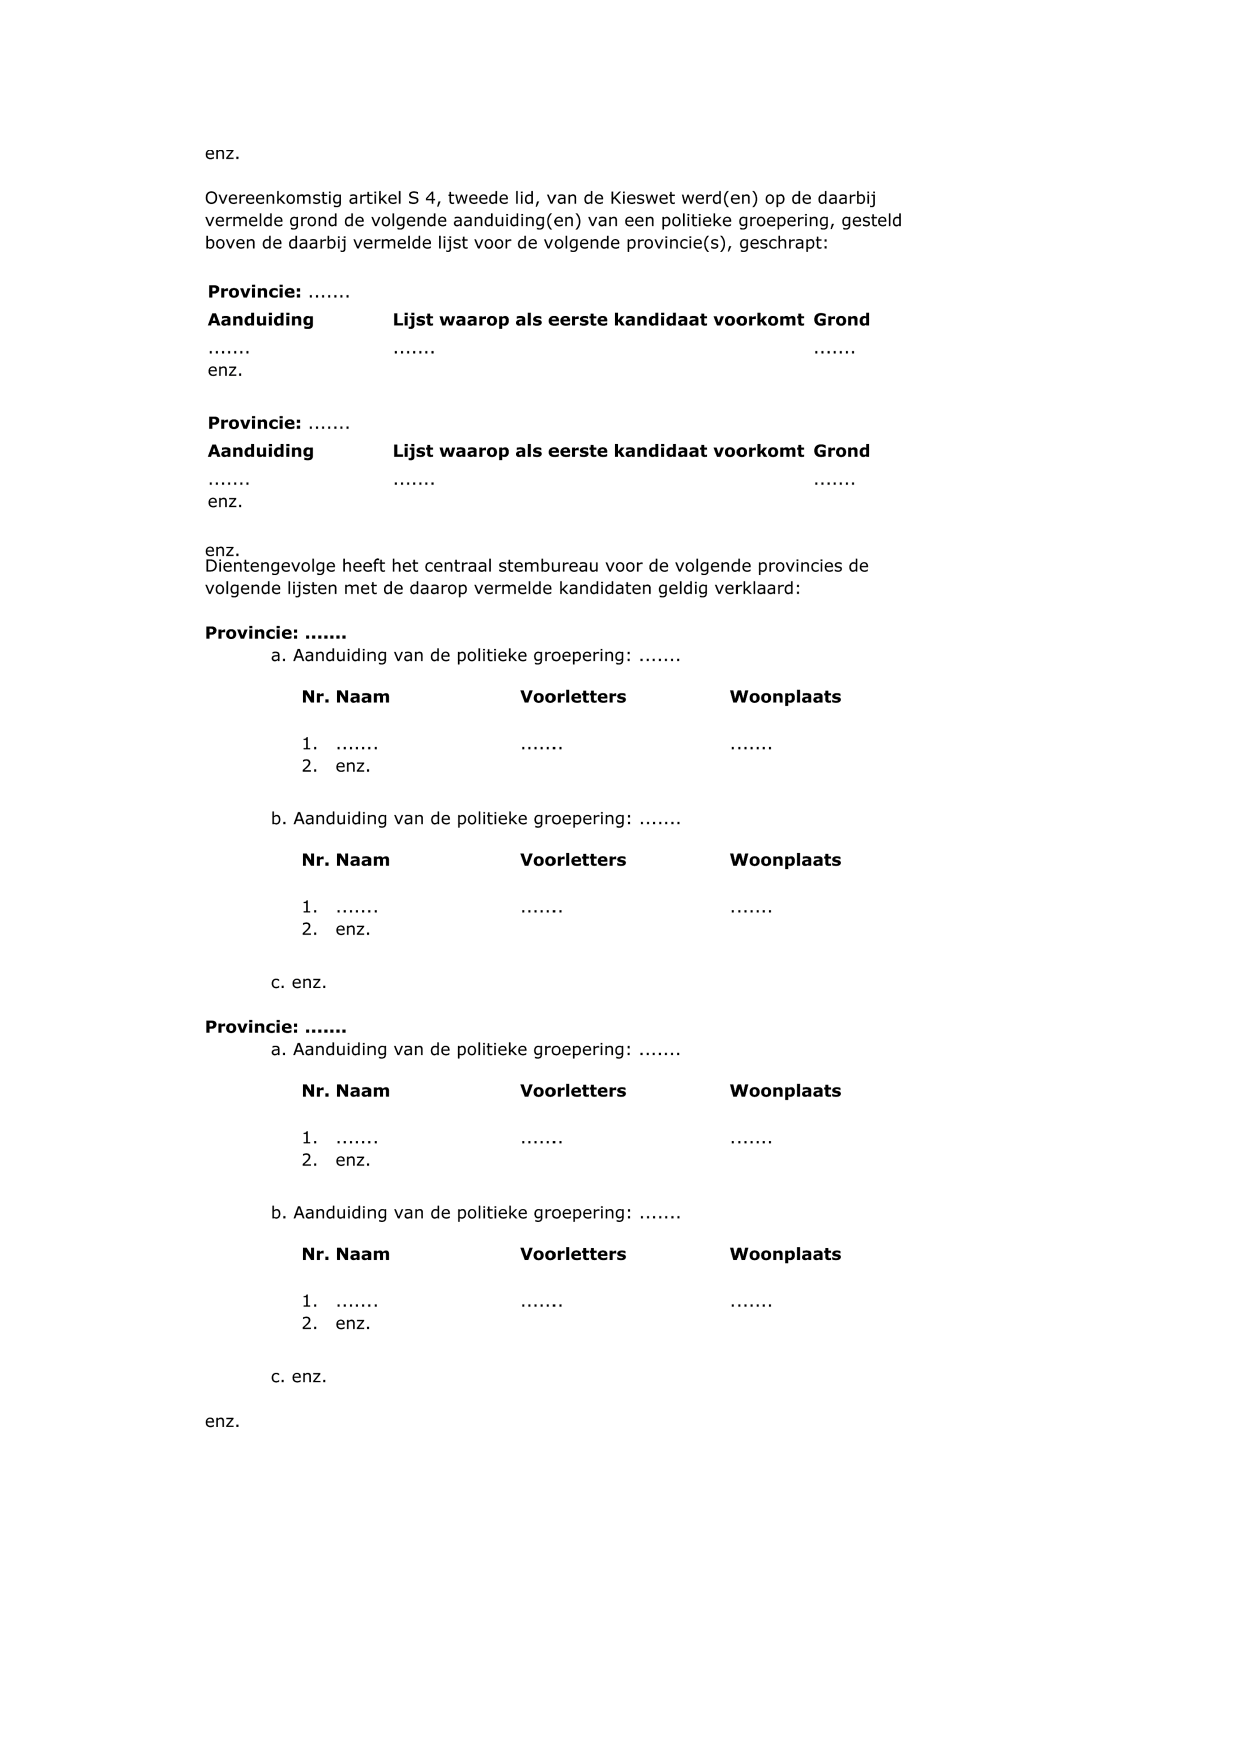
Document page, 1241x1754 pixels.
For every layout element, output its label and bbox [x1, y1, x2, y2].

picture [187, 150, 1105, 1754]
